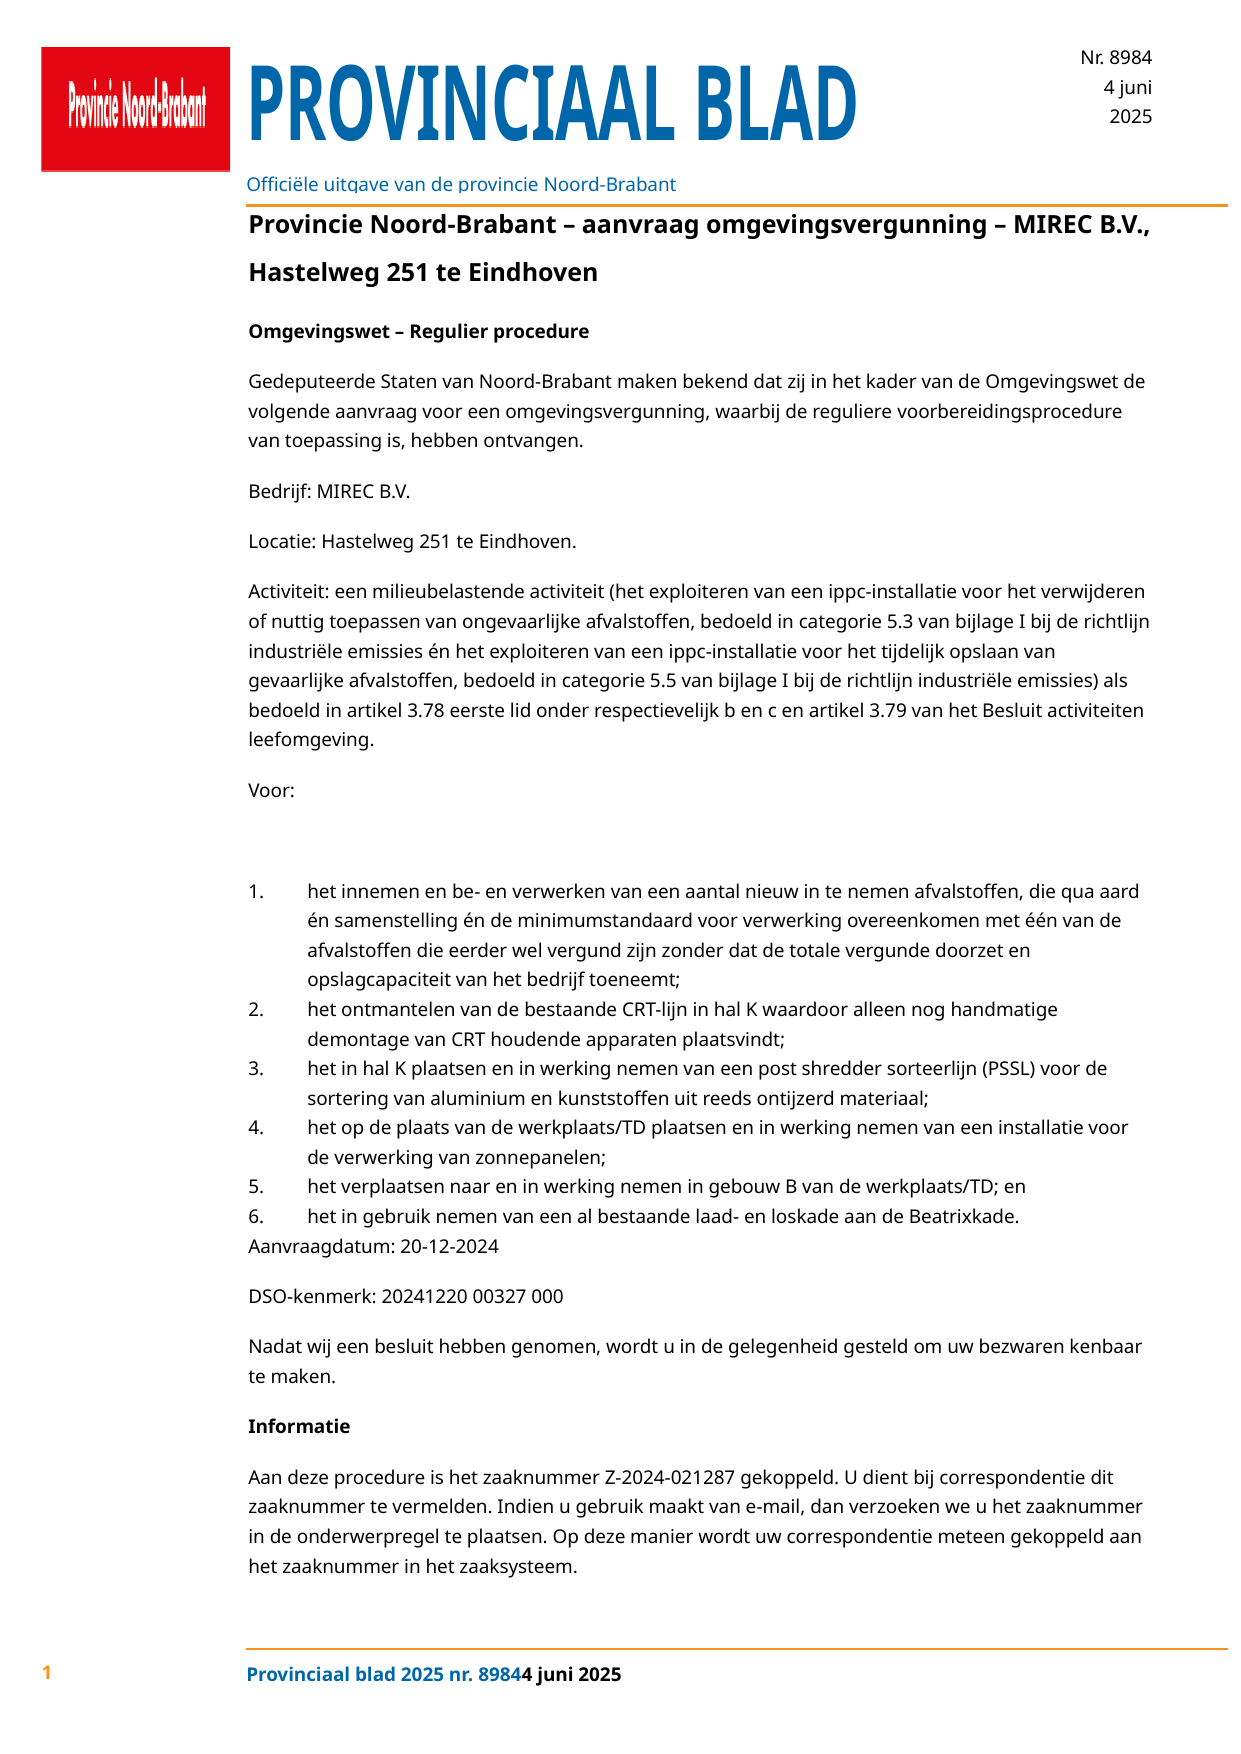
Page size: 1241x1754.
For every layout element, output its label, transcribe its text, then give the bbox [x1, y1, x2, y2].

text Voor: [248, 777, 1152, 803]
list het in hal K plaatsen en in werking nemen van een post shredder sorteerlijn (PSSL) voor de sortering van aluminium en kunststoffen uit reeds ontijzerd materiaal; [248, 1055, 1152, 1111]
text Activiteit: een milieubelastende activiteit (het exploiteren van een ippc-installatie voor het verwijderen of nuttig toepassen van ongevaarlijke afvalstoffen, bedoeld in categorie 5.3 van bijlage I bij de richtlijn industriële emissies én het exploiteren van een ippc-installatie voor het tijdelijk opslaan van gevaarlijke afvalstoffen, bedoeld in categorie 5.5 van bijlage I bij de richtlijn industriële emissies) als bedoeld in artikel 3.78 eerste lid onder respectievelijk b en c en artikel 3.79 van het Besluit activiteiten leefomgeving. [248, 579, 1152, 752]
text Bedrijf: MIREC B.V. [248, 478, 1152, 504]
text Informatie [248, 1414, 1152, 1439]
text Locatie: Hastelweg 251 te Eindhoven. [248, 528, 1152, 554]
list het in gebruik nemen van een al bestaande laad- en loskade aan de Beatrixkade. [248, 1203, 1152, 1229]
picture [41, 47, 231, 172]
list het ontmantelen van de bestaande CRT-lijn in hal K waardoor alleen nog handmatige demontage van CRT houdende apparaten plaatsvindt; [248, 996, 1152, 1052]
text Provincie Noord-Brabant – aanvraag omgevingsvergunning – MIREC B.V., Hastelweg 251 te Eindhoven [248, 207, 1152, 288]
text Gedeputeerde Staten van Noord-Brabant maken bekend dat zij in het kader van de Omgevingswet de volgende aanvraag voor een omgevingsvergunning, waarbij de reguliere voorbereidingsprocedure van toepassing is, hebben ontvangen. [248, 368, 1152, 453]
text Omgevingswet – Regulier procedure [248, 318, 1152, 344]
list het innemen en be- en verwerken van een aantal nieuw in te nemen afvalstoffen, die qua aard én samenstelling én de minimumstandaard voor verwerking overeenkomen met één van de afvalstoffen die eerder wel vergund zijn zonder dat de totale vergunde doorzet en opslagcapaciteit van het bedrijf toeneemt; [248, 878, 1152, 992]
text Aan deze procedure is het zaaknummer Z-2024-021287 gekoppeld. U dient bij correspondentie dit zaaknummer te vermelden. Indien u gebruik maakt van e-mail, dan verzoeken we u het zaaknummer in de onderwerpregel te plaatsen. Op deze manier wordt uw correspondentie meteen gekoppeld aan het zaaknummer in het zaaksysteem. [248, 1464, 1152, 1579]
list het verplaatsen naar en in werking nemen in gebouw B van de werkplaats/TD; en [248, 1174, 1152, 1199]
list het op de plaats van de werkplaats/TD plaatsen en in werking nemen van een installatie voor de verwerking van zonnepanelen; [248, 1114, 1152, 1170]
text Aanvraagdatum: 20-12-2024 [248, 1233, 1152, 1259]
text Nadat wij een besluit hebben genomen, wordt u in de gelegenheid gesteld om uw bezwaren kenbaar te maken. [248, 1334, 1152, 1389]
text DSO-kenmerk: 20241220 00327 000 [248, 1283, 1152, 1309]
